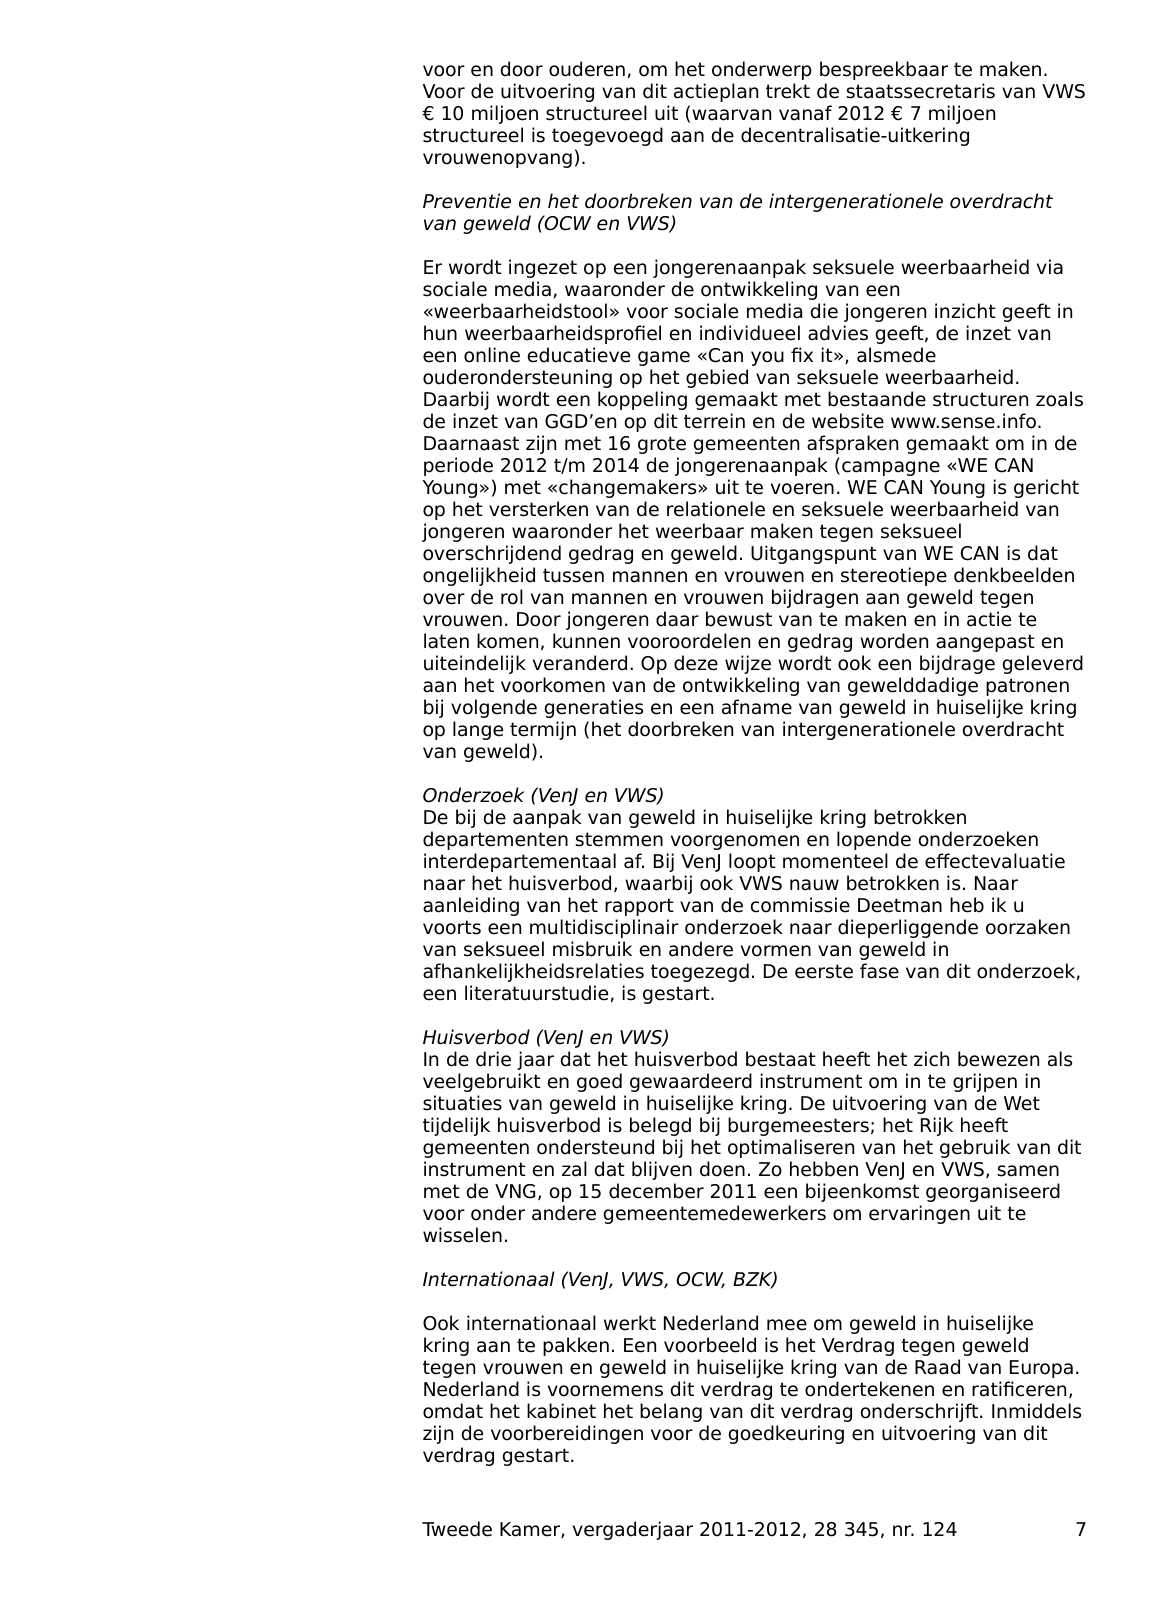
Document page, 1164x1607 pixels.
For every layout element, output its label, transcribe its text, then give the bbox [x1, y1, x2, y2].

text In de drie jaar dat het huisverbod bestaat heeft het zich bewezen als veelgebruikt en goed gewaardeerd instrument om in te grijpen in situaties van geweld in huiselijke kring. De uitvoering van de Wet tijdelijk huisverbod is belegd bij burgemeesters; het Rijk heeft gemeenten ondersteund bij het optimaliseren van het gebruik van dit instrument en zal dat blijven doen. Zo hebben VenJ en VWS, samen met de VNG, op 15 december 2011 een bijeenkomst georganiseerd voor onder andere gemeentemedewerkers om ervaringen uit te wisselen. [422, 1049, 1087, 1247]
text Er wordt ingezet op een jongerenaanpak seksuele weerbaarheid via sociale media, waaronder de ontwikkeling van een «weerbaarheidstool» voor sociale media die jongeren inzicht geeft in hun weerbaarheidsprofiel en individueel advies geeft, de inzet van een online educatieve game «Can you fix it», alsmede ouderondersteuning op het gebied van seksuele weerbaarheid. Daarbij wordt een koppeling gemaakt met bestaande structuren zoals de inzet van GGD’en op dit terrein en de website www.sense.info. [422, 257, 1087, 433]
text Daarnaast zijn met 16 grote gemeenten afspraken gemaakt om in de periode 2012 t/m 2014 de jongerenaanpak (campagne «WE CAN Young») met «changemakers» uit te voeren. WE CAN Young is gericht op het versterken van de relationele en seksuele weerbaarheid van jongeren waaronder het weerbaar maken tegen seksueel overschrijdend gedrag en geweld. Uitgangspunt van WE CAN is dat ongelijkheid tussen mannen en vrouwen en stereotiepe denkbeelden over de rol van mannen en vrouwen bijdragen aan geweld tegen vrouwen. Door jongeren daar bewust van te maken en in actie te laten komen, kunnen vooroordelen en gedrag worden aangepast en uiteindelijk veranderd. Op deze wijze wordt ook een bijdrage geleverd aan het voorkomen van de ontwikkeling van gewelddadige patronen bij volgende generaties en een afname van geweld in huiselijke kring op lange termijn (het doorbreken van intergenerationele overdracht van geweld). [422, 433, 1087, 763]
text Ook internationaal werkt Nederland mee om geweld in huiselijke kring aan te pakken. Een voorbeeld is het Verdrag tegen geweld tegen vrouwen en geweld in huiselijke kring van de Raad van Europa. Nederland is voornemens dit verdrag te ondertekenen en ratificeren, omdat het kabinet het belang van dit verdrag onderschrijft. Inmiddels zijn de voorbereidingen voor de goedkeuring en uitvoering van dit verdrag gestart. [422, 1313, 1087, 1467]
text De bij de aanpak van geweld in huiselijke kring betrokken departementen stemmen voorgenomen en lopende onderzoeken interdepartementaal af. Bij VenJ loopt momenteel de effectevaluatie naar het huisverbod, waarbij ook VWS nauw betrokken is. Naar aanleiding van het rapport van de commissie Deetman heb ik u voorts een multidisciplinair onderzoek naar dieperliggende oorzaken van seksueel misbruik en andere vormen van geweld in afhankelijkheidsrelaties toegezegd. De eerste fase van dit onderzoek, een literatuurstudie, is gestart. [422, 807, 1087, 1005]
subtitle Huisverbod (VenJ en VWS) [422, 1027, 1087, 1049]
subtitle Preventie en het doorbreken van de intergenerationele overdracht van geweld (OCW en VWS) [422, 191, 1087, 235]
subtitle Onderzoek (VenJ en VWS) [422, 785, 1087, 807]
subtitle Internationaal (VenJ, VWS, OCW, BZK) [422, 1269, 1087, 1291]
text voor en door ouderen, om het onderwerp bespreekbaar te maken. Voor de uitvoering van dit actieplan trekt de staatssecretaris van VWS € 10 miljoen structureel uit (waarvan vanaf 2012 € 7 miljoen structureel is toegevoegd aan de decentralisatie-uitkering vrouwenopvang). [422, 59, 1087, 169]
